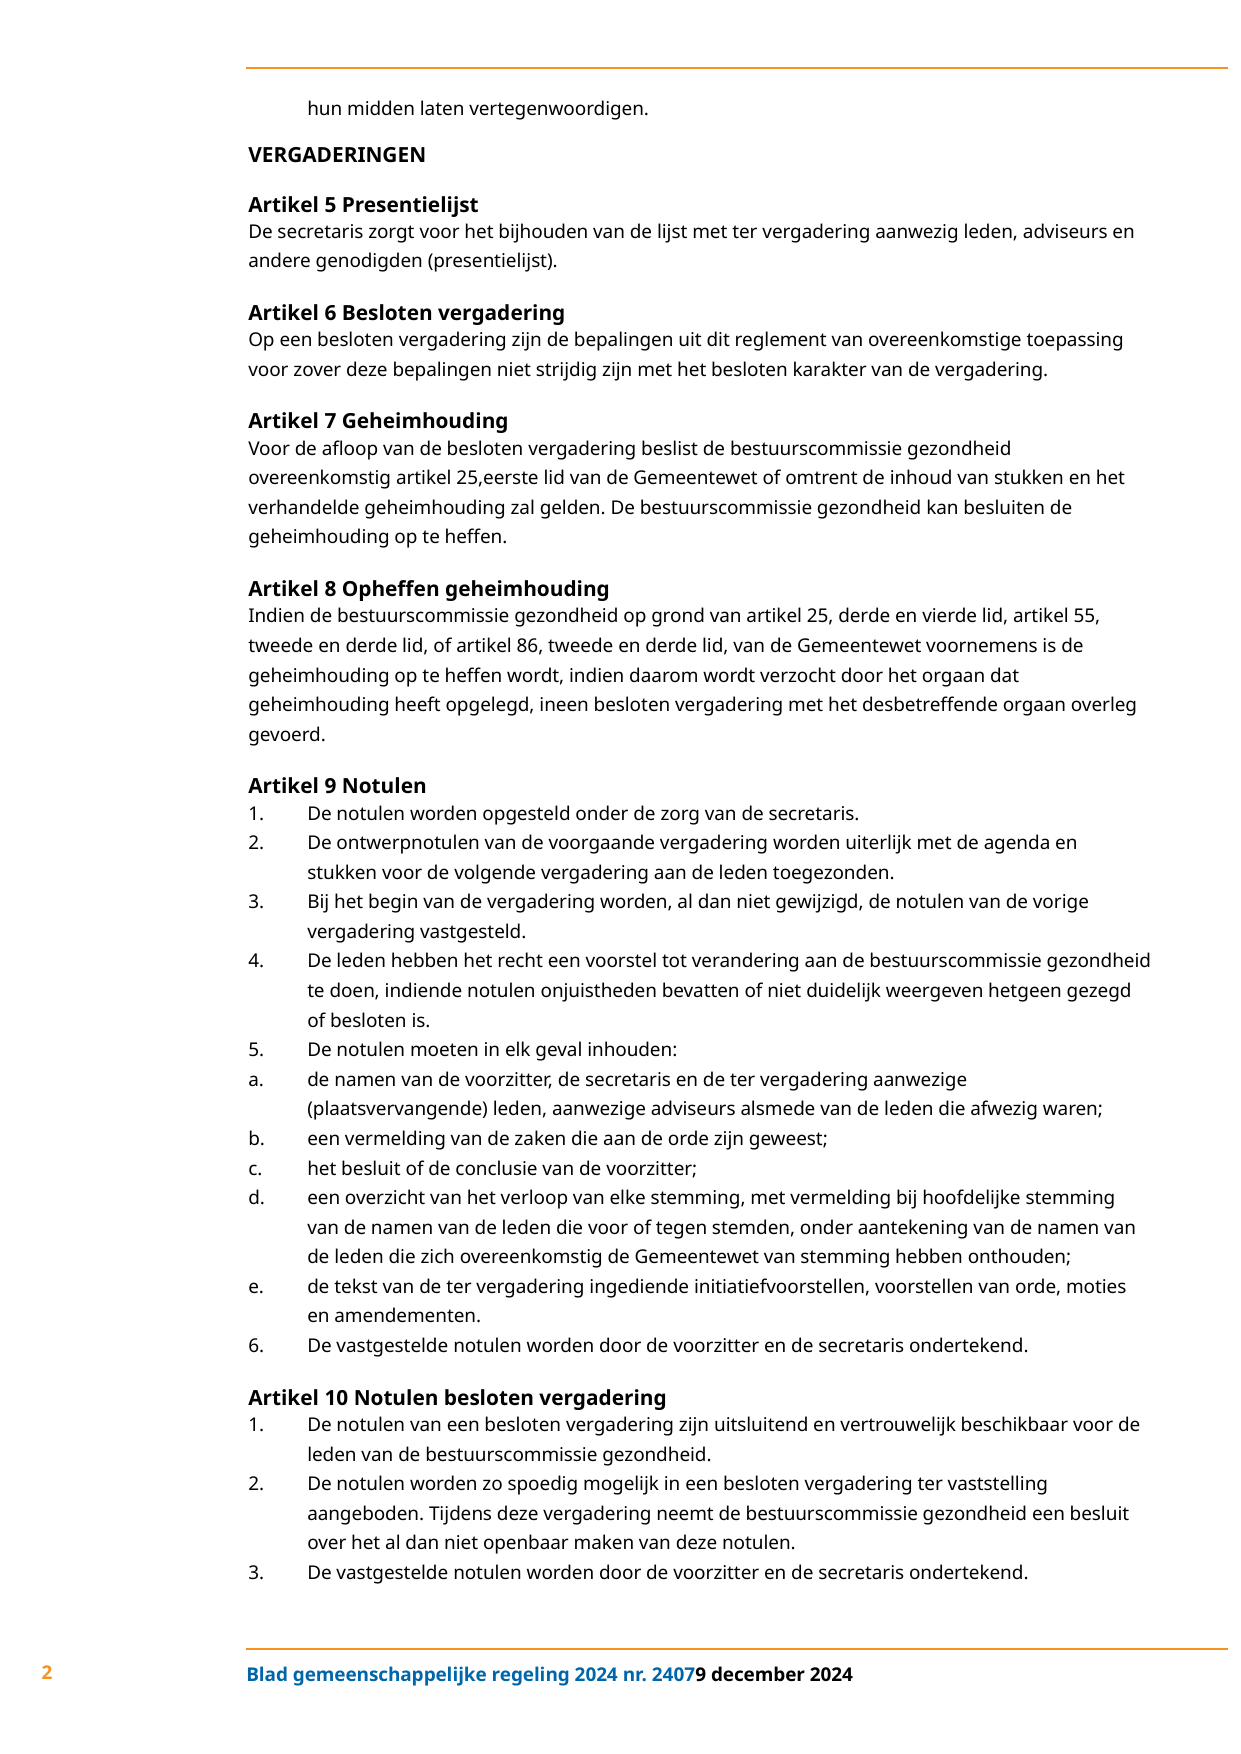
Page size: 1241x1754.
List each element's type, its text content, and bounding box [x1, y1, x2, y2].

text Artikel 6 Besloten vergadering [248, 298, 1152, 327]
list hun midden laten vertegenwoordigen. [248, 95, 1152, 121]
text Artikel 7 Geheimhouding [248, 407, 1152, 435]
list De notulen worden opgesteld onder de zorg van de secretaris. [248, 800, 1152, 826]
text Artikel 10 Notulen besloten vergadering [248, 1383, 1152, 1411]
text De secretaris zorgt voor het bijhouden van de lijst met ter vergadering aanwezig leden, adviseurs en andere genodigden (presentielijst). [248, 218, 1152, 273]
list een vermelding van de zaken die aan de orde zijn geweest; [248, 1125, 1152, 1151]
list een overzicht van het verloop van elke stemming, met vermelding bij hoofdelijke stemming van de namen van de leden die voor of tegen stemden, onder aantekening van de namen van de leden die zich overeenkomstig de Gemeentewet van stemming hebben onthouden; [248, 1184, 1152, 1269]
list De vastgestelde notulen worden door de voorzitter en de secretaris ondertekend. [248, 1559, 1152, 1585]
picture [41, 47, 231, 172]
text Indien de bestuurscommissie gezondheid op grond van artikel 25, derde en vierde lid, artikel 55, tweede en derde lid, of artikel 86, tweede en derde lid, van de Gemeentewet voornemens is de geheimhouding op te heffen wordt, indien daarom wordt verzocht door het orgaan dat geheimhouding heeft opgelegd, ineen besloten vergadering met het desbetreffende orgaan overleg gevoerd. [248, 603, 1152, 747]
list De ontwerpnotulen van de voorgaande vergadering worden uiterlijk met de agenda en stukken voor de volgende vergadering aan de leden toegezonden. [248, 829, 1152, 885]
text Artikel 8 Opheffen geheimhouding [248, 574, 1152, 603]
list De notulen moeten in elk geval inhouden: [248, 1036, 1152, 1062]
list De notulen worden zo spoedig mogelijk in een besloten vergadering ter vaststelling aangeboden. Tijdens deze vergadering neemt de bestuurscommissie gezondheid een besluit over het al dan niet openbaar maken van deze notulen. [248, 1470, 1152, 1555]
list het besluit of de conclusie van de voorzitter; [248, 1155, 1152, 1181]
list De vastgestelde notulen worden door de voorzitter en de secretaris ondertekend. [248, 1332, 1152, 1358]
list De notulen van een besloten vergadering zijn uitsluitend en vertrouwelijk beschikbaar voor de leden van de bestuurscommissie gezondheid. [248, 1411, 1152, 1466]
list Bij het begin van de vergadering worden, al dan niet gewijzigd, de notulen van de vorige vergadering vastgesteld. [248, 888, 1152, 944]
text Op een besloten vergadering zijn de bepalingen uit dit reglement van overeenkomstige toepassing voor zover deze bepalingen niet strijdig zijn met het besloten karakter van de vergadering. [248, 327, 1152, 382]
text VERGADERINGEN [248, 140, 1152, 169]
list De leden hebben het recht een voorstel tot verandering aan de bestuurscommissie gezondheid te doen, indiende notulen onjuistheden bevatten of niet duidelijk weergeven hetgeen gezegd of besloten is. [248, 948, 1152, 1033]
text Artikel 5 Presentielijst [248, 190, 1152, 218]
list de tekst van de ter vergadering ingediende initiatiefvoorstellen, voorstellen van orde, moties en amendementen. [248, 1273, 1152, 1328]
list de namen van de voorzitter, de secretaris en de ter vergadering aanwezige (plaatsvervangende) leden, aanwezige adviseurs alsmede van de leden die afwezig waren; [248, 1066, 1152, 1121]
text Artikel 9 Notulen [248, 771, 1152, 800]
text Voor de afloop van de besloten vergadering beslist de bestuurscommissie gezondheid overeenkomstig artikel 25,eerste lid van de Gemeentewet of omtrent de inhoud van stukken en het verhandelde geheimhouding zal gelden. De bestuurscommissie gezondheid kan besluiten de geheimhouding op te heffen. [248, 435, 1152, 549]
